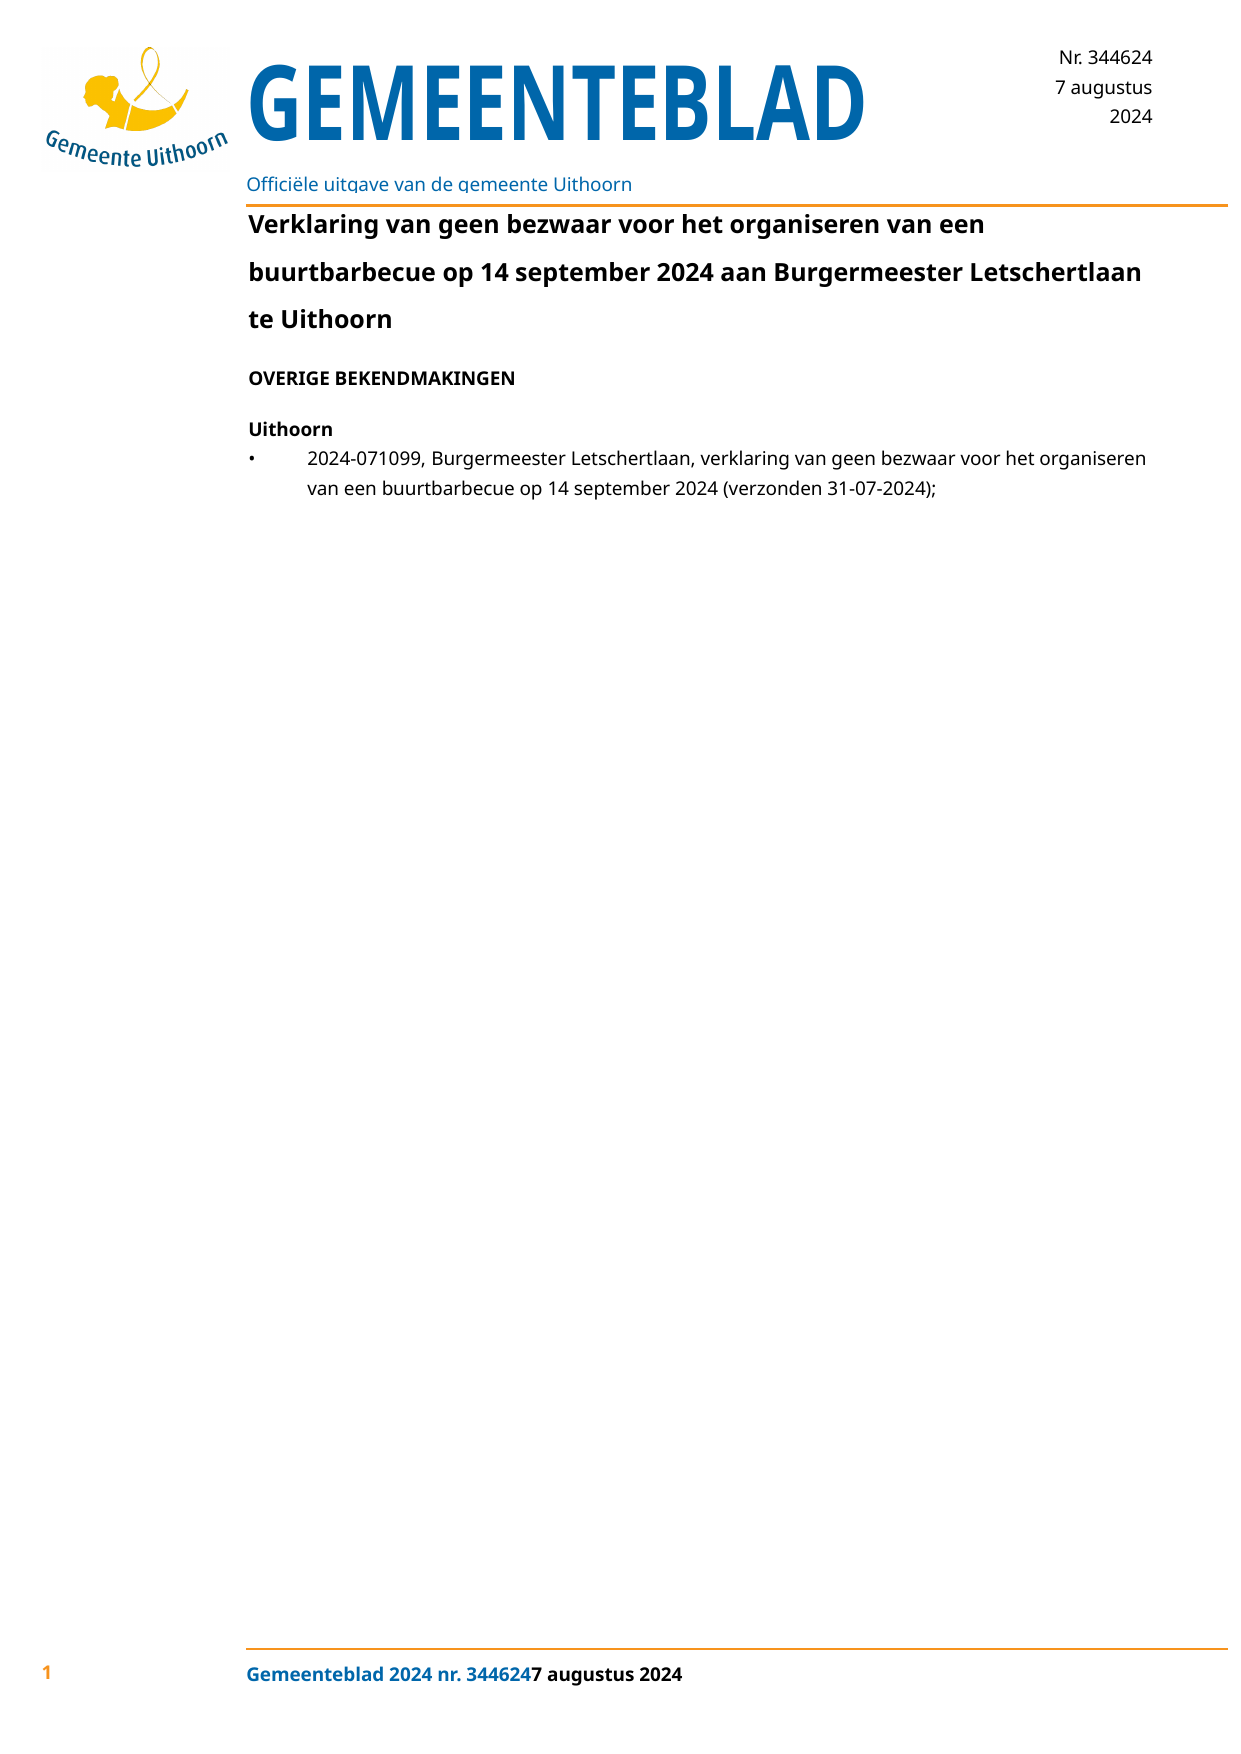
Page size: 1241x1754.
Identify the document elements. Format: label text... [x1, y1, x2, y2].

text OVERIGE BEKENDMAKINGEN [248, 366, 1152, 391]
picture [41, 47, 231, 172]
text Uithoorn [248, 416, 1152, 442]
text Verklaring van geen bezwaar voor het organiseren van een buurtbarbecue op 14 september 2024 aan Burgermeester Letschertlaan te Uithoorn [248, 207, 1152, 336]
list 2024-071099, Burgermeester Letschertlaan, verklaring van geen bezwaar voor het organiseren van een buurtbarbecue op 14 september 2024 (verzonden 31-07-2024); [248, 446, 1152, 501]
